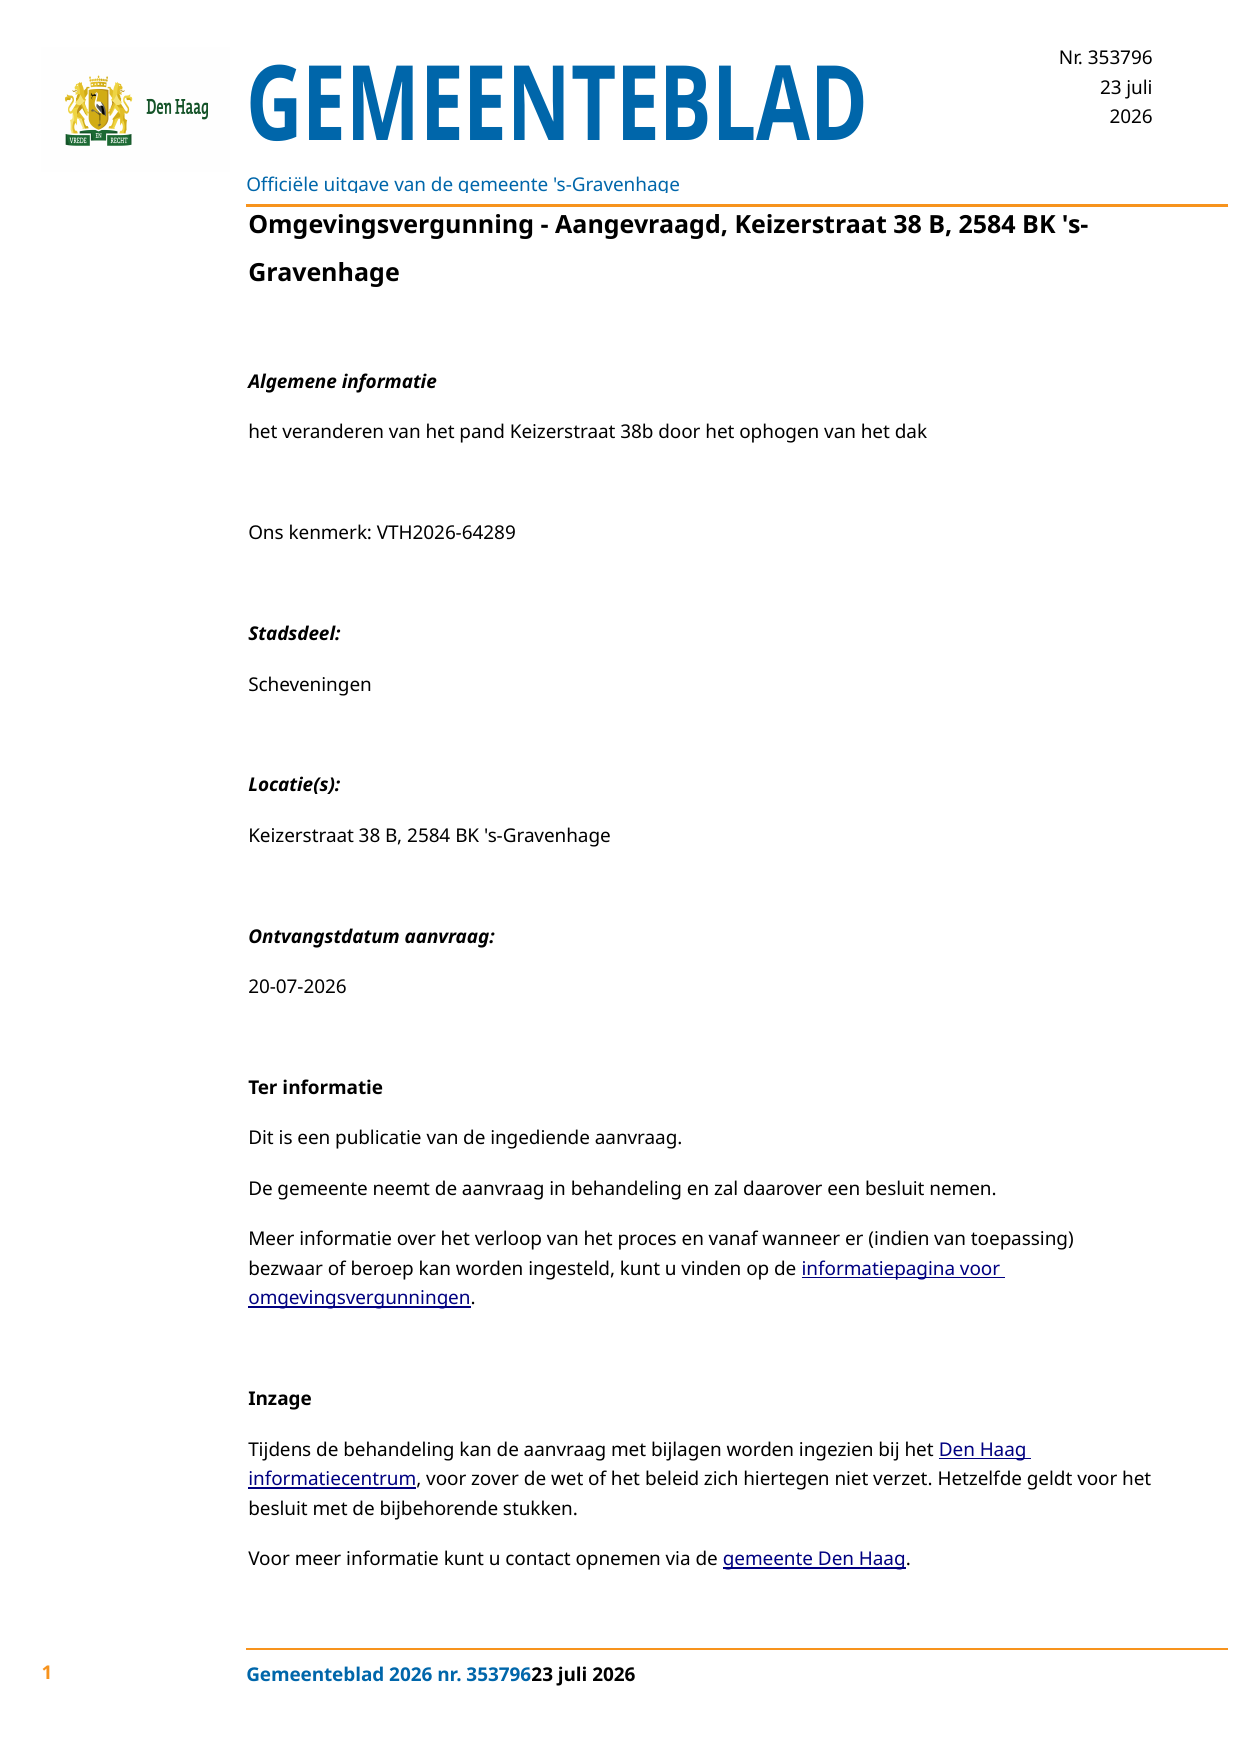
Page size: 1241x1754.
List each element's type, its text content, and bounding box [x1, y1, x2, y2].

text Dit is een publicatie van de ingediende aanvraag. [248, 1124, 1152, 1150]
picture [41, 47, 231, 172]
text Scheveningen [248, 671, 1152, 697]
text Algemene informatie [248, 368, 1152, 394]
text Omgevingsvergunning - Aangevraagd, Keizerstraat 38 B, 2584 BK 's-Gravenhage [248, 207, 1152, 288]
text Ter informatie [248, 1074, 1152, 1100]
text Locatie(s): [248, 772, 1152, 797]
text Stadsdeel: [248, 620, 1152, 646]
text 20-07-2026 [248, 973, 1152, 999]
text Inzage [248, 1385, 1152, 1411]
text Ons kenmerk: VTH2026-64289 [248, 519, 1152, 545]
text het veranderen van het pand Keizerstraat 38b door het ophogen van het dak [248, 419, 1152, 444]
text Meer informatie over het verloop van het proces en vanaf wanneer er (indien van toepassing) bezwaar of beroep kan worden ingesteld, kunt u vinden op de informatiepagina voor omgevingsvergunningen. [248, 1225, 1152, 1310]
text Tijdens de behandeling kan de aanvraag met bijlagen worden ingezien bij het Den Haag informatiecentrum, voor zover de wet of het beleid zich hiertegen niet verzet. Hetzelfde geldt voor het besluit met de bijbehorende stukken. [248, 1436, 1152, 1521]
text De gemeente neemt de aanvraag in behandeling en zal daarover een besluit nemen. [248, 1175, 1152, 1201]
text Voor meer informatie kunt u contact opnemen via de gemeente Den Haag. [248, 1545, 1152, 1571]
text Keizerstraat 38 B, 2584 BK 's-Gravenhage [248, 822, 1152, 848]
text Ontvangstdatum aanvraag: [248, 923, 1152, 949]
